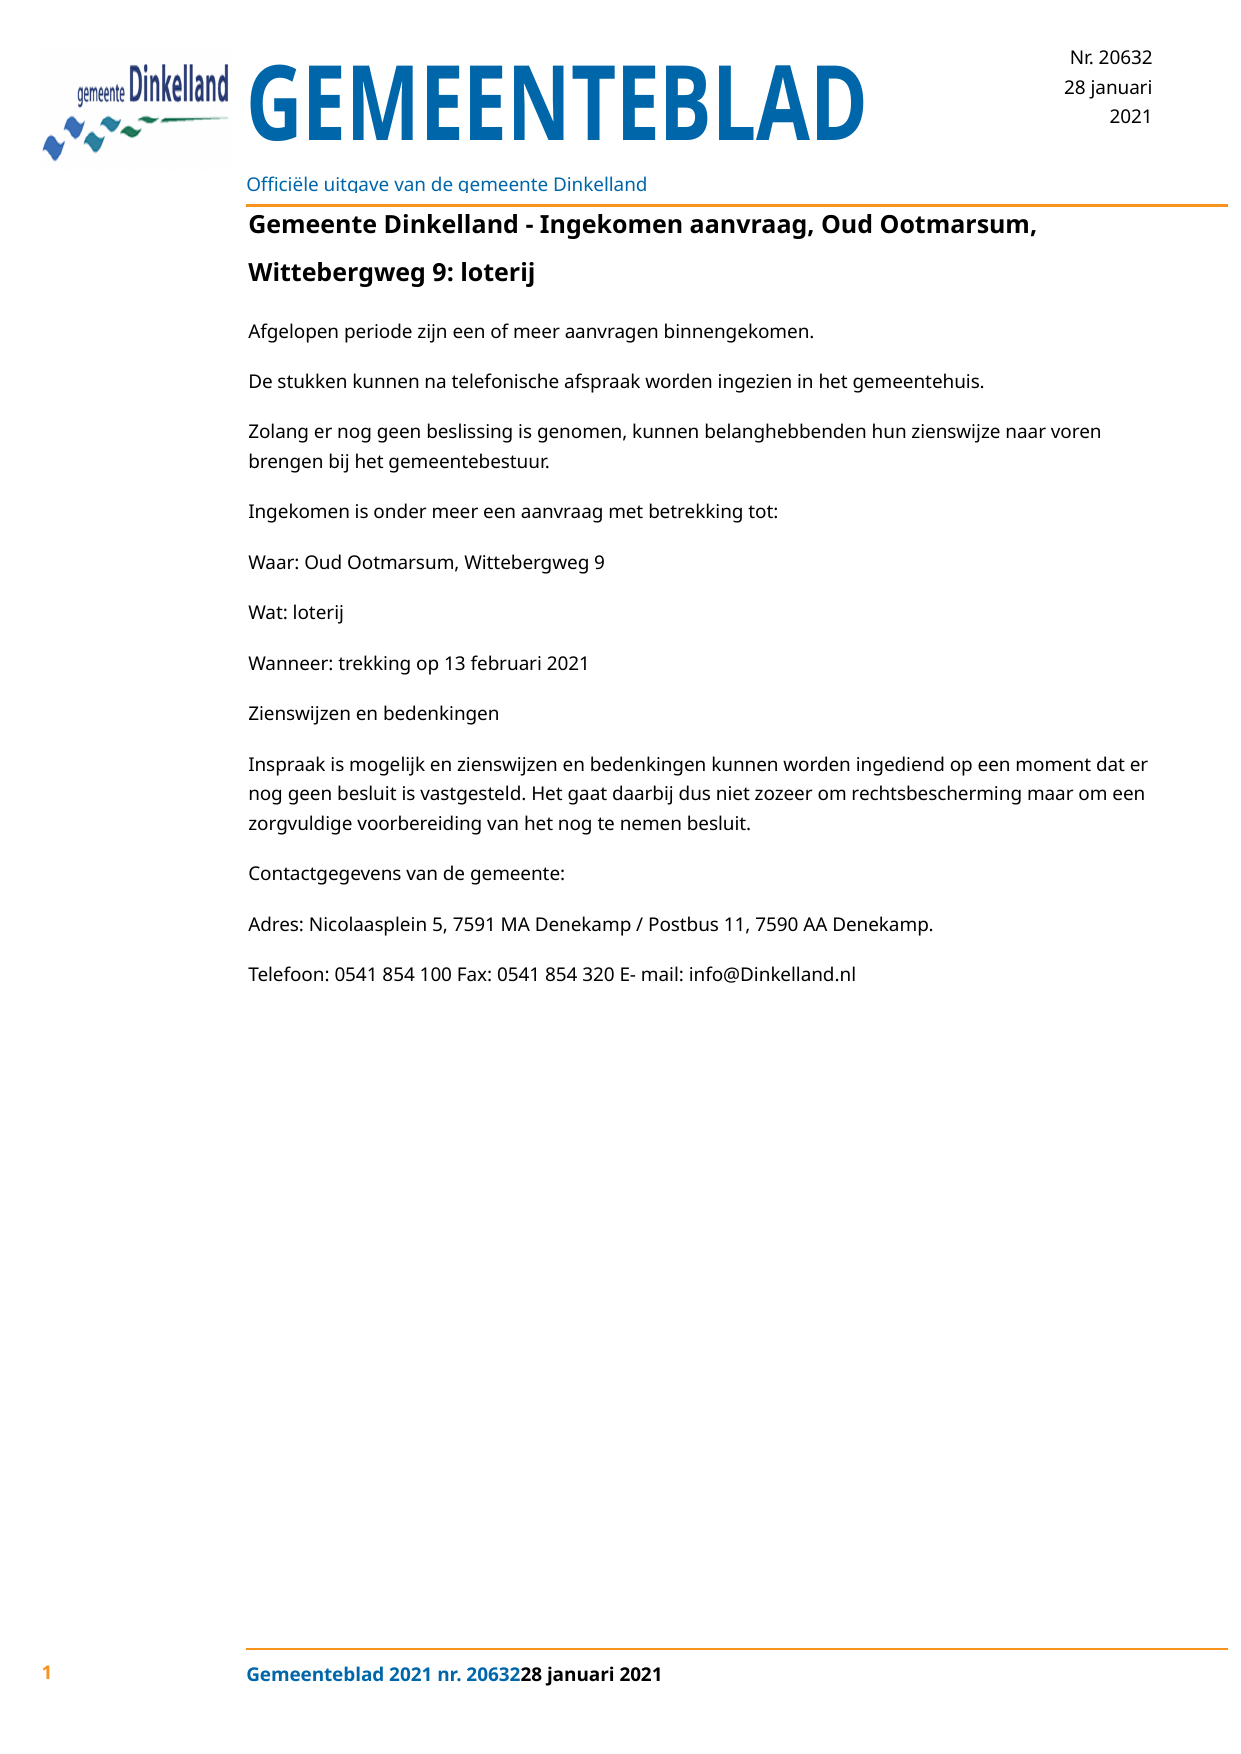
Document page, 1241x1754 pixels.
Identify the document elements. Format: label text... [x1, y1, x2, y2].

text Inspraak is mogelijk en zienswijzen en bedenkingen kunnen worden ingediend op een moment dat er nog geen besluit is vastgesteld. Het gaat daarbij dus niet zozeer om rechtsbescherming maar om een zorgvuldige voorbereiding van het nog te nemen besluit. [248, 751, 1152, 836]
text De stukken kunnen na telefonische afspraak worden ingezien in het gemeentehuis. [248, 368, 1152, 394]
text Ingekomen is onder meer een aanvraag met betrekking tot: [248, 499, 1152, 524]
text Wanneer: trekking op 13 februari 2021 [248, 650, 1152, 676]
text Gemeente Dinkelland - Ingekomen aanvraag, Oud Ootmarsum, Wittebergweg 9: loterij [248, 207, 1152, 288]
picture [41, 47, 231, 172]
text Wat: loterij [248, 599, 1152, 625]
text Adres: Nicolaasplein 5, 7591 MA Denekamp / Postbus 11, 7590 AA Denekamp. [248, 911, 1152, 937]
text Contactgegevens van de gemeente: [248, 860, 1152, 886]
text Afgelopen periode zijn een of meer aanvragen binnengekomen. [248, 318, 1152, 344]
text Waar: Oud Ootmarsum, Wittebergweg 9 [248, 549, 1152, 575]
text Zolang er nog geen beslissing is genomen, kunnen belanghebbenden hun zienswijze naar voren brengen bij het gemeentebestuur. [248, 419, 1152, 474]
text Telefoon: 0541 854 100 Fax: 0541 854 320 E- mail: info@Dinkelland.nl [248, 961, 1152, 987]
text Zienswijzen en bedenkingen [248, 700, 1152, 726]
